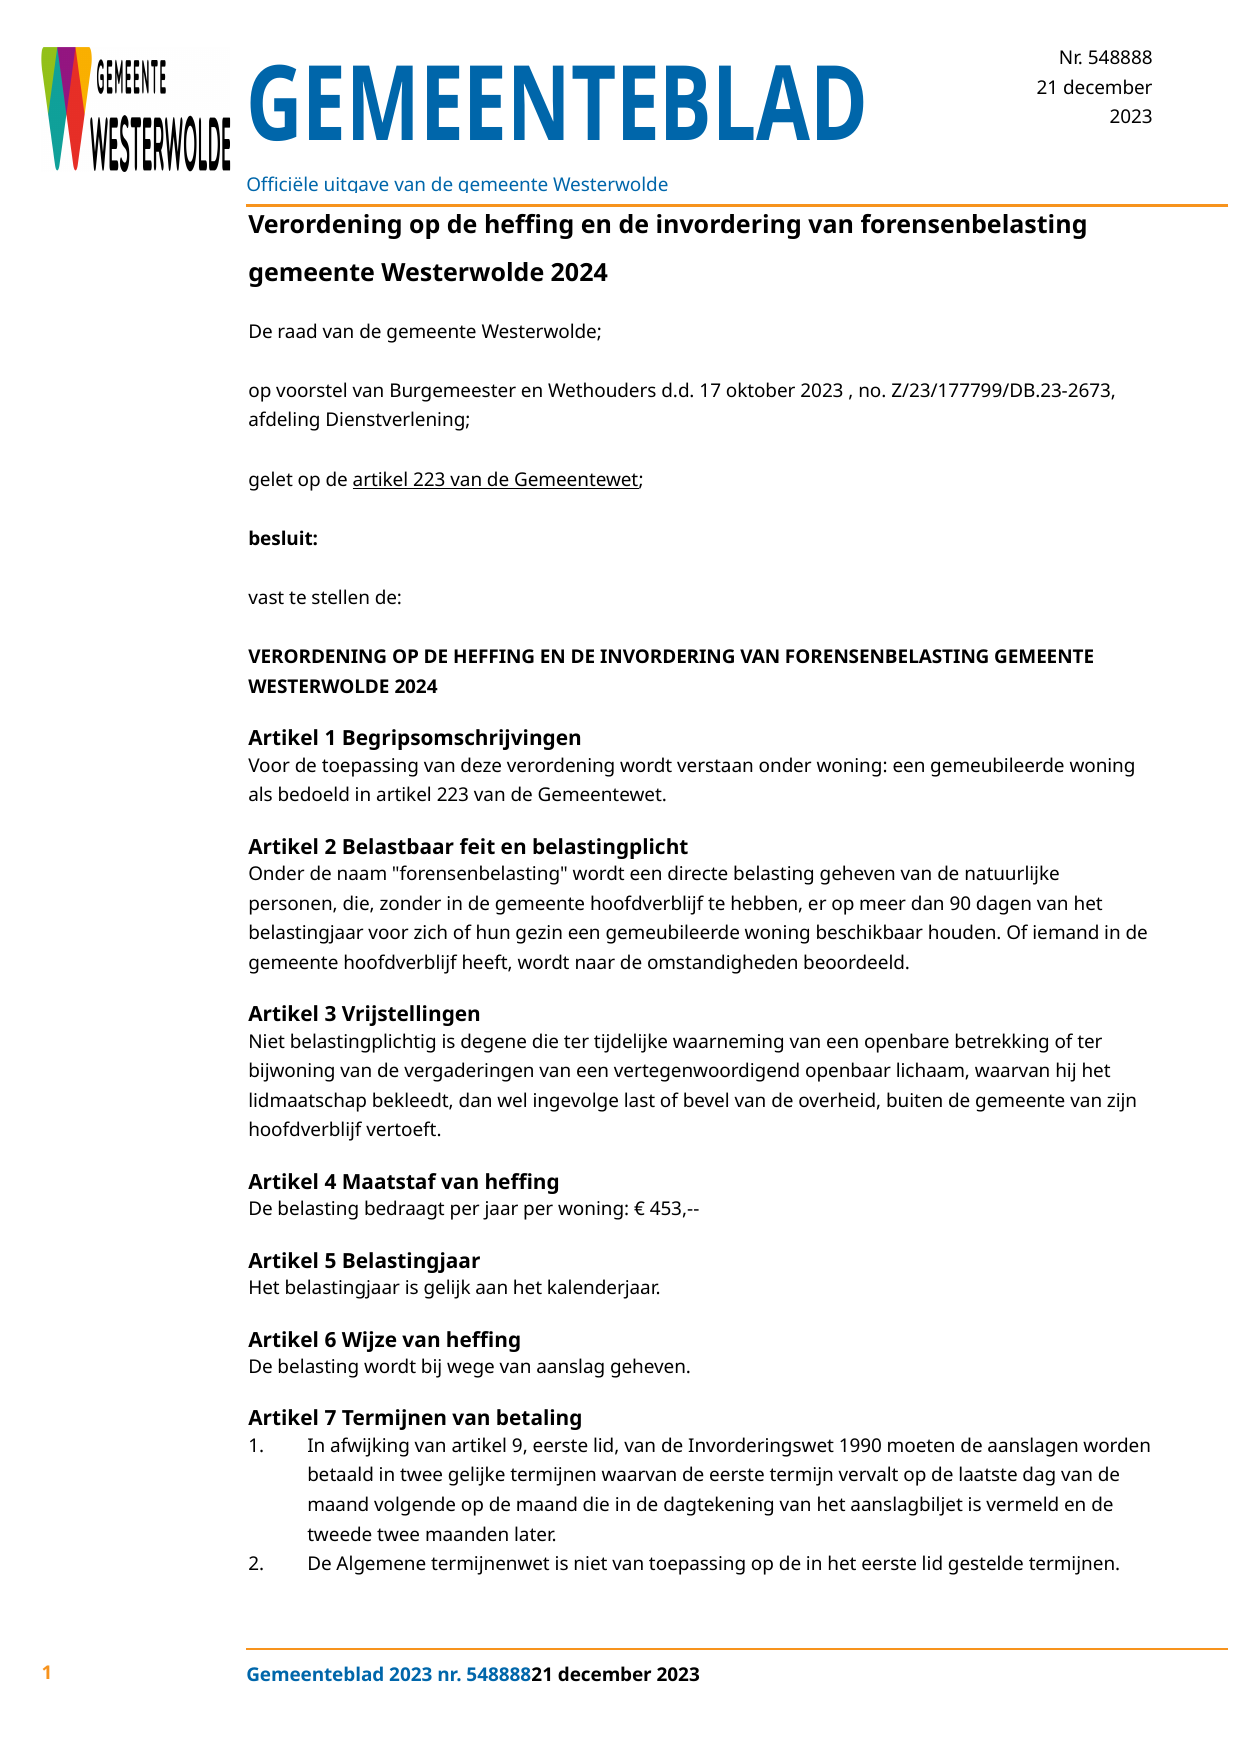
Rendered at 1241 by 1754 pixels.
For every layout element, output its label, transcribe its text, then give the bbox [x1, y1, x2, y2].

text Het belastingjaar is gelijk aan het kalenderjaar. [248, 1274, 1152, 1300]
text Artikel 3 Vrijstellingen [248, 999, 1152, 1028]
text gelet op de artikel 223 van de Gemeentewet; [248, 466, 1152, 492]
text VERORDENING OP DE HEFFING EN DE INVORDERING VAN FORENSENBELASTING GEMEENTE WESTERWOLDE 2024 [248, 643, 1152, 699]
text Artikel 7 Termijnen van betaling [248, 1403, 1152, 1432]
text De belasting bedraagt per jaar per woning: € 453,-- [248, 1195, 1152, 1221]
text Voor de toepassing van deze verordening wordt verstaan onder woning: een gemeubileerde woning als bedoeld in artikel 223 van de Gemeentewet. [248, 752, 1152, 807]
text Onder de naam "forensenbelasting" wordt een directe belasting geheven van de natuurlijke personen, die, zonder in de gemeente hoofdverblijf te hebben, er op meer dan 90 dagen van het belastingjaar voor zich of hun gezin een gemeubileerde woning beschikbaar houden. Of iemand in de gemeente hoofdverblijf heeft, wordt naar de omstandigheden beoordeeld. [248, 860, 1152, 975]
text Verordening op de heffing en de invordering van forensenbelasting gemeente Westerwolde 2024 [248, 207, 1152, 288]
text vast te stellen de: [248, 584, 1152, 610]
text De belasting wordt bij wege van aanslag geheven. [248, 1353, 1152, 1379]
text Niet belastingplichtig is degene die ter tijdelijke waarneming van een openbare betrekking of ter bijwoning van de vergaderingen van een vertegenwoordigend openbaar lichaam, waarvan hij het lidmaatschap bekleedt, dan wel ingevolge last of bevel van de overheid, buiten de gemeente van zijn hoofdverblijf vertoeft. [248, 1028, 1152, 1142]
picture [41, 47, 231, 172]
list In afwijking van artikel 9, eerste lid, van de Invorderingswet 1990 moeten de aanslagen worden betaald in twee gelijke termijnen waarvan de eerste termijn vervalt op de laatste dag van de maand volgende op de maand die in de dagtekening van het aanslagbiljet is vermeld en de tweede twee maanden later. [248, 1432, 1152, 1546]
list De Algemene termijnenwet is niet van toepassing op de in het eerste lid gestelde termijnen. [248, 1550, 1152, 1576]
text Artikel 5 Belastingjaar [248, 1246, 1152, 1274]
text Artikel 1 Begripsomschrijvingen [248, 723, 1152, 752]
text De raad van de gemeente Westerwolde; [248, 318, 1152, 344]
text op voorstel van Burgemeester en Wethouders d.d. 17 oktober 2023 , no. Z/23/177799/DB.23-2673, afdeling Dienstverlening; [248, 377, 1152, 432]
text Artikel 4 Maatstaf van heffing [248, 1167, 1152, 1195]
text Artikel 6 Wijze van heffing [248, 1325, 1152, 1353]
text besluit: [248, 525, 1152, 551]
text Artikel 2 Belastbaar feit en belastingplicht [248, 832, 1152, 860]
